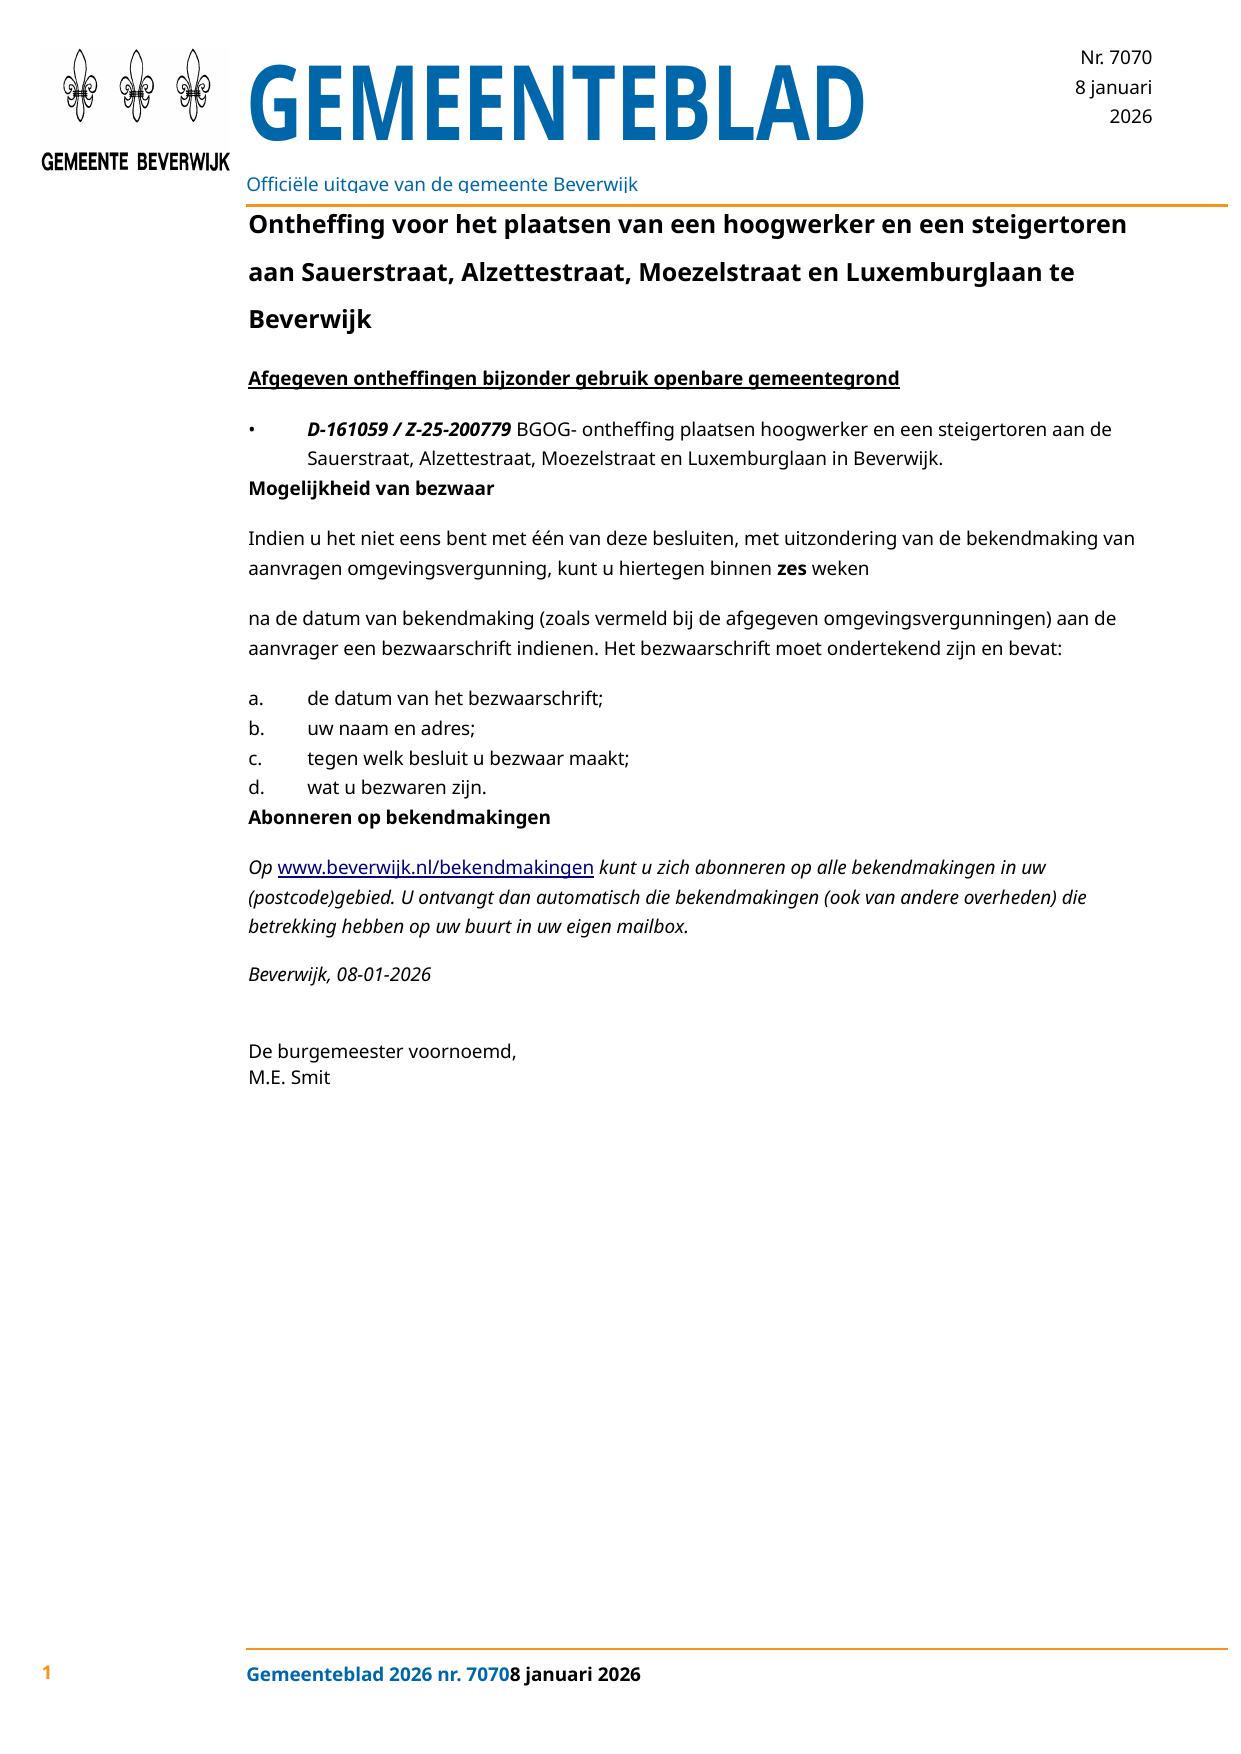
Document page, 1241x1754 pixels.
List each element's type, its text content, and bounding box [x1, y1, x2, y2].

text De burgemeester voornoemd, [248, 1038, 1152, 1064]
list tegen welk besluit u bezwaar maakt; [248, 745, 1152, 770]
text Ontheffing voor het plaatsen van een hoogwerker en een steigertoren aan Sauerstraat, Alzettestraat, Moezelstraat en Luxemburglaan te Beverwijk [248, 207, 1152, 336]
text Mogelijkheid van bezwaar [248, 475, 1152, 501]
list D-161059 / Z-25-200779 BGOG- ontheffing plaatsen hoogwerker en een steigertoren aan de Sauerstraat, Alzettestraat, Moezelstraat en Luxemburglaan in Beverwijk. [248, 416, 1152, 471]
picture [41, 47, 231, 172]
text na de datum van bekendmaking (zoals vermeld bij de afgegeven omgevingsvergunningen) aan de aanvrager een bezwaarschrift indienen. Het bezwaarschrift moet ondertekend zijn en bevat: [248, 606, 1152, 661]
text M.E. Smit [248, 1064, 1152, 1090]
list uw naam en adres; [248, 715, 1152, 741]
text Op www.beverwijk.nl/bekendmakingen kunt u zich abonneren op alle bekendmakingen in uw (postcode)gebied. U ontvangt dan automatisch die bekendmakingen (ook van andere overheden) die betrekking hebben op uw buurt in uw eigen mailbox. [248, 854, 1152, 939]
text Afgegeven ontheffingen bijzonder gebruik openbare gemeentegrond [248, 366, 1152, 391]
list de datum van het bezwaarschrift; [248, 686, 1152, 711]
list wat u bezwaren zijn. [248, 774, 1152, 800]
text Beverwijk, 08-01-2026 [248, 961, 1152, 987]
text Abonneren op bekendmakingen [248, 804, 1152, 829]
text Indien u het niet eens bent met één van deze besluiten, met uitzondering van de bekendmaking van aanvragen omgevingsvergunning, kunt u hiertegen binnen zes weken [248, 526, 1152, 581]
